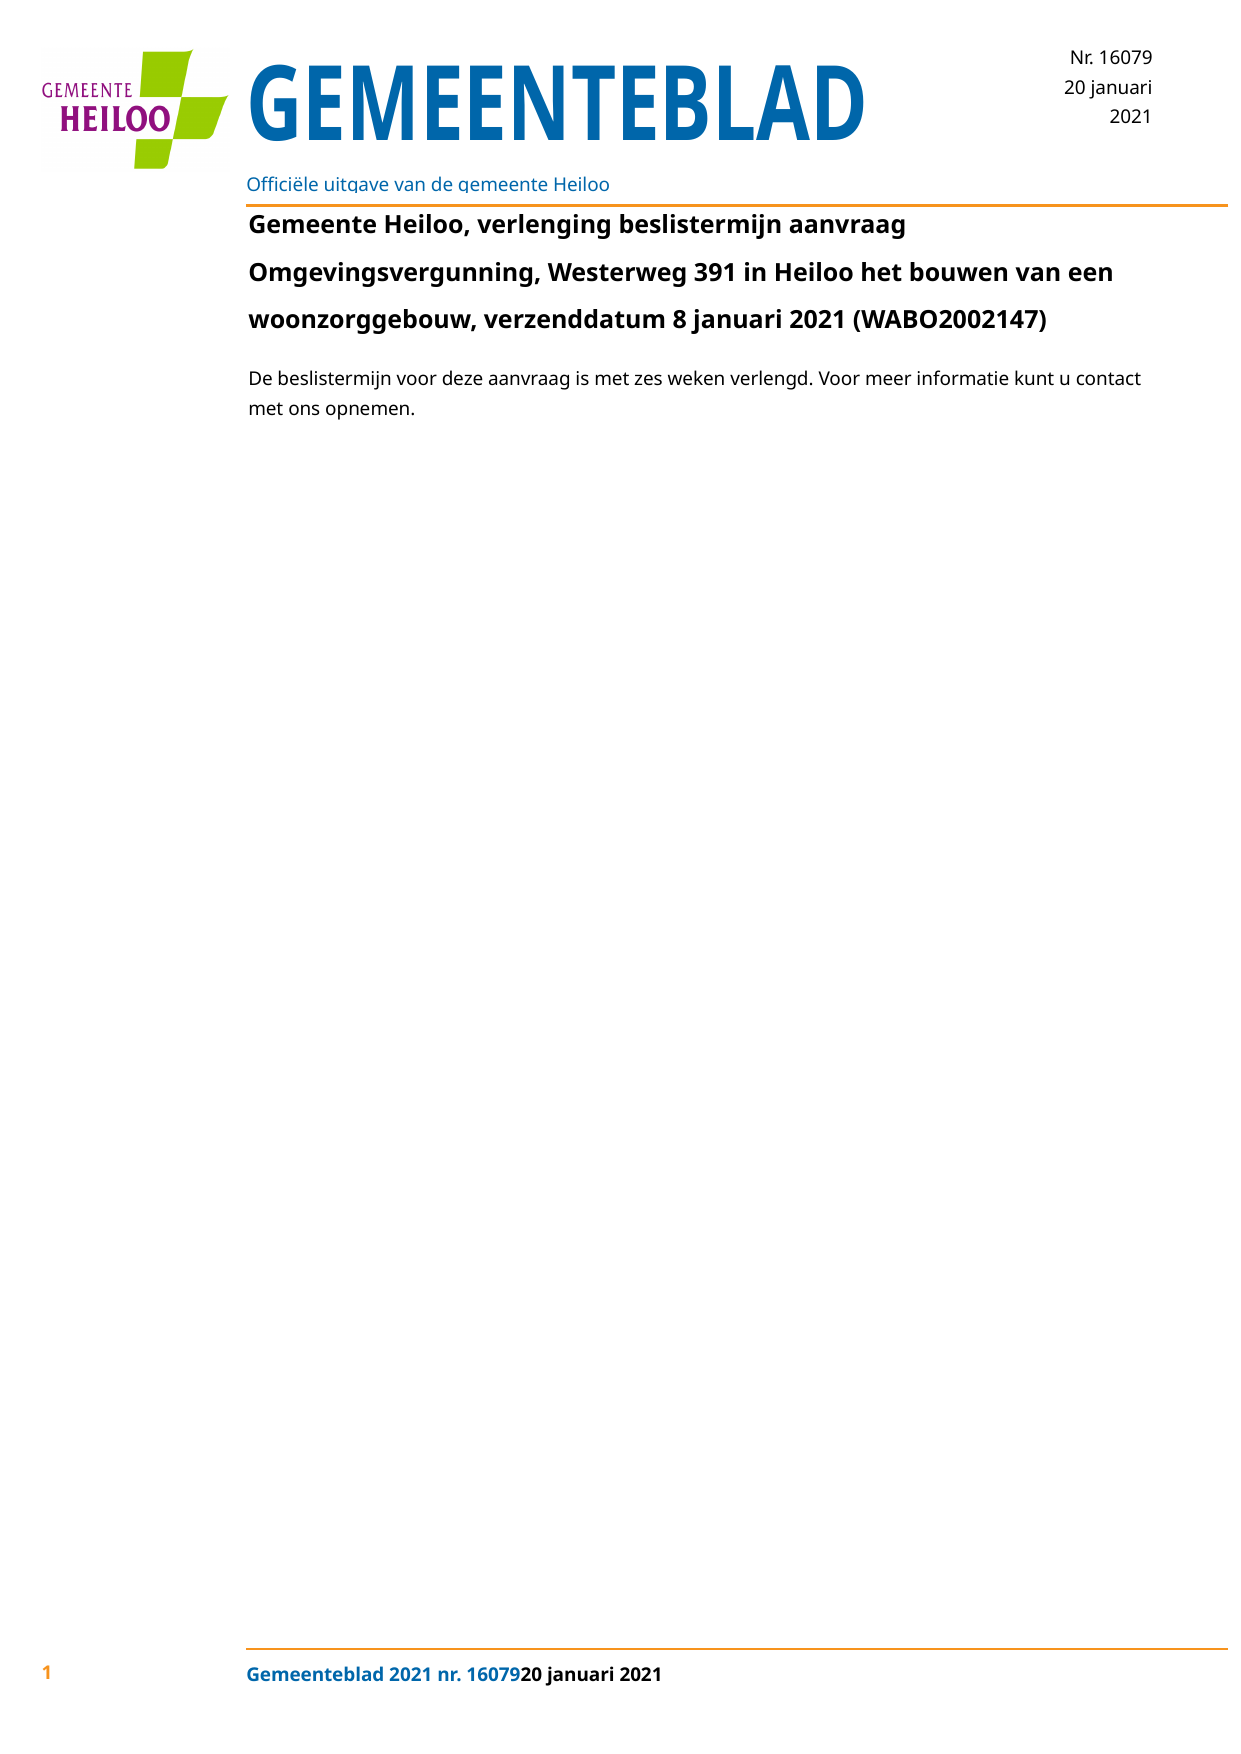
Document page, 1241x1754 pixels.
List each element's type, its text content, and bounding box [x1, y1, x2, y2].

text De beslistermijn voor deze aanvraag is met zes weken verlengd. Voor meer informatie kunt u contact met ons opnemen. [248, 366, 1152, 421]
text Gemeente Heiloo, verlenging beslistermijn aanvraag Omgevingsvergunning, Westerweg 391 in Heiloo het bouwen van een woonzorggebouw, verzenddatum 8 januari 2021 (WABO2002147) [248, 207, 1152, 336]
picture [41, 47, 231, 172]
